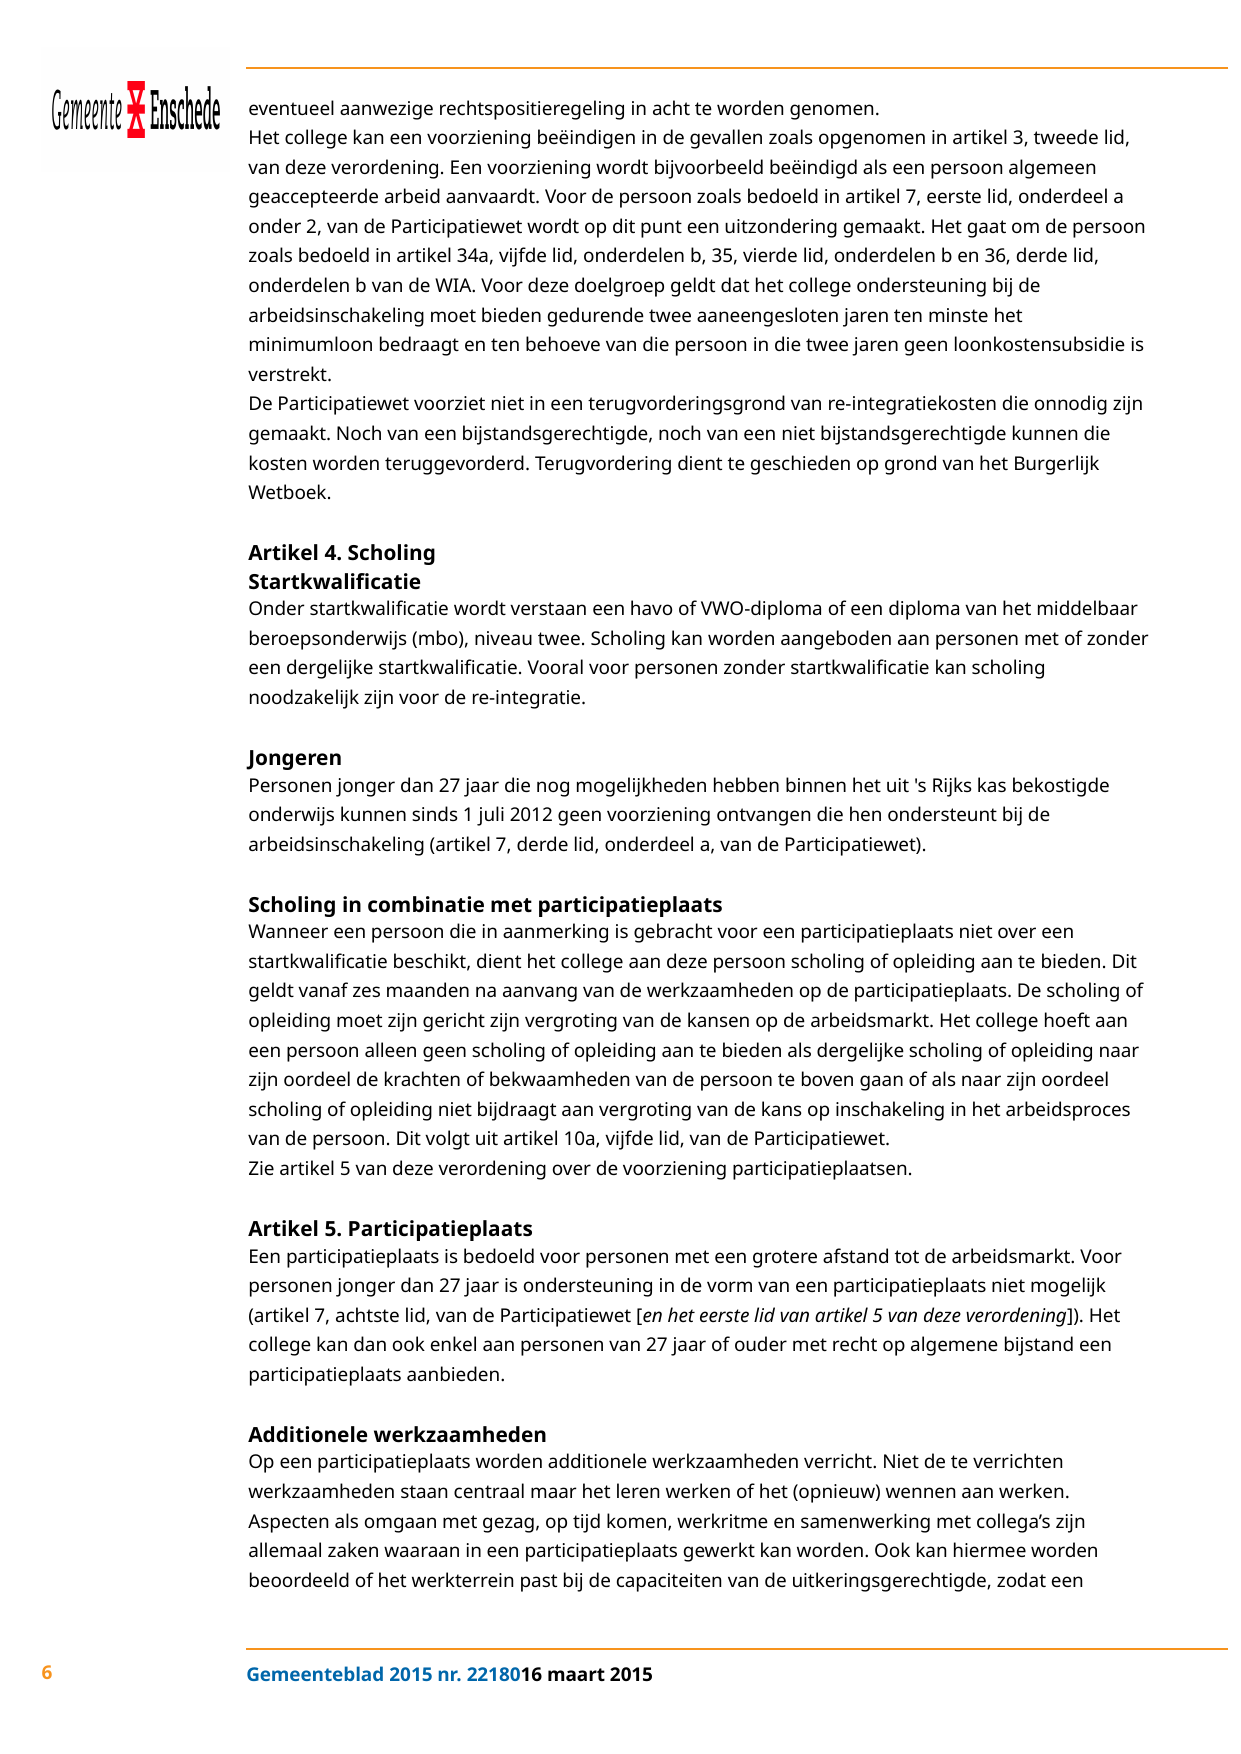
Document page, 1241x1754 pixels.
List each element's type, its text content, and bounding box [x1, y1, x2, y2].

text Onder startkwalificatie wordt verstaan een havo of VWO-diploma of een diploma van het middelbaar beroepsonderwijs (mbo), niveau twee. Scholing kan worden aangeboden aan personen met of zonder een dergelijke startkwalificatie. Vooral voor personen zonder startkwalificatie kan scholing noodzakelijk zijn voor de re-integratie. [248, 595, 1152, 710]
text Scholing in combinatie met participatieplaats [248, 890, 1152, 918]
text Artikel 5. Participatieplaats [248, 1214, 1152, 1243]
picture [41, 47, 231, 172]
text Zie artikel 5 van deze verordening over de voorziening participatieplaatsen. [248, 1155, 1152, 1181]
text Wanneer een persoon die in aanmerking is gebracht voor een participatieplaats niet over een startkwalificatie beschikt, dient het college aan deze persoon scholing of opleiding aan te bieden. Dit geldt vanaf zes maanden na aanvang van de werkzaamheden op de participatieplaats. De scholing of opleiding moet zijn gericht zijn vergroting van de kansen op de arbeidsmarkt. Het college hoeft aan een persoon alleen geen scholing of opleiding aan te bieden als dergelijke scholing of opleiding naar zijn oordeel de krachten of bekwaamheden van de persoon te boven gaan of als naar zijn oordeel scholing of opleiding niet bijdraagt aan vergroting van de kans op inschakeling in het arbeidsproces van de persoon. Dit volgt uit artikel 10a, vijfde lid, van de Participatiewet. [248, 918, 1152, 1151]
text Een participatieplaats is bedoeld voor personen met een grotere afstand tot de arbeidsmarkt. Voor personen jonger dan 27 jaar is ondersteuning in de vorm van een participatieplaats niet mogelijk (artikel 7, achtste lid, van de Participatiewet [en het eerste lid van artikel 5 van deze verordening]). Het college kan dan ook enkel aan personen van 27 jaar of ouder met recht op algemene bijstand een participatieplaats aanbieden. [248, 1243, 1152, 1387]
text Op een participatieplaats worden additionele werkzaamheden verricht. Niet de te verrichten werkzaamheden staan centraal maar het leren werken of het (opnieuw) wennen aan werken. Aspecten als omgaan met gezag, op tijd komen, werkritme en samenwerking met collega’s zijn allemaal zaken waaraan in een participatieplaats gewerkt kan worden. Ook kan hiermee worden beoordeeld of het werkterrein past bij de capaciteiten van de uitkeringsgerechtigde, zodat een [248, 1449, 1152, 1593]
text Additionele werkzaamheden [248, 1420, 1152, 1449]
text Het college kan een voorziening beëindigen in de gevallen zoals opgenomen in artikel 3, tweede lid, van deze verordening. Een voorziening wordt bijvoorbeeld beëindigd als een persoon algemeen geaccepteerde arbeid aanvaardt. Voor de persoon zoals bedoeld in artikel 7, eerste lid, onderdeel a onder 2, van de Participatiewet wordt op dit punt een uitzondering gemaakt. Het gaat om de persoon zoals bedoeld in artikel 34a, vijfde lid, onderdelen b, 35, vierde lid, onderdelen b en 36, derde lid, onderdelen b van de WIA. Voor deze doelgroep geldt dat het college ondersteuning bij de arbeidsinschakeling moet bieden gedurende twee aaneengesloten jaren ten minste het minimumloon bedraagt en ten behoeve van die persoon in die twee jaren geen loonkostensubsidie is verstrekt. [248, 124, 1152, 387]
text eventueel aanwezige rechtspositieregeling in acht te worden genomen. [248, 95, 1152, 121]
text De Participatiewet voorziet niet in een terugvorderingsgrond van re-integratiekosten die onnodig zijn gemaakt. Noch van een bijstandsgerechtigde, noch van een niet bijstandsgerechtigde kunnen die kosten worden teruggevorderd. Terugvordering dient te geschieden op grond van het Burgerlijk Wetboek. [248, 391, 1152, 505]
text Startkwalificatie [248, 567, 1152, 595]
text Jongeren [248, 743, 1152, 772]
text Artikel 4. Scholing [248, 538, 1152, 567]
text Personen jonger dan 27 jaar die nog mogelijkheden hebben binnen het uit 's Rijks kas bekostigde onderwijs kunnen sinds 1 juli 2012 geen voorziening ontvangen die hen ondersteunt bij de arbeidsinschakeling (artikel 7, derde lid, onderdeel a, van de Participatiewet). [248, 772, 1152, 857]
